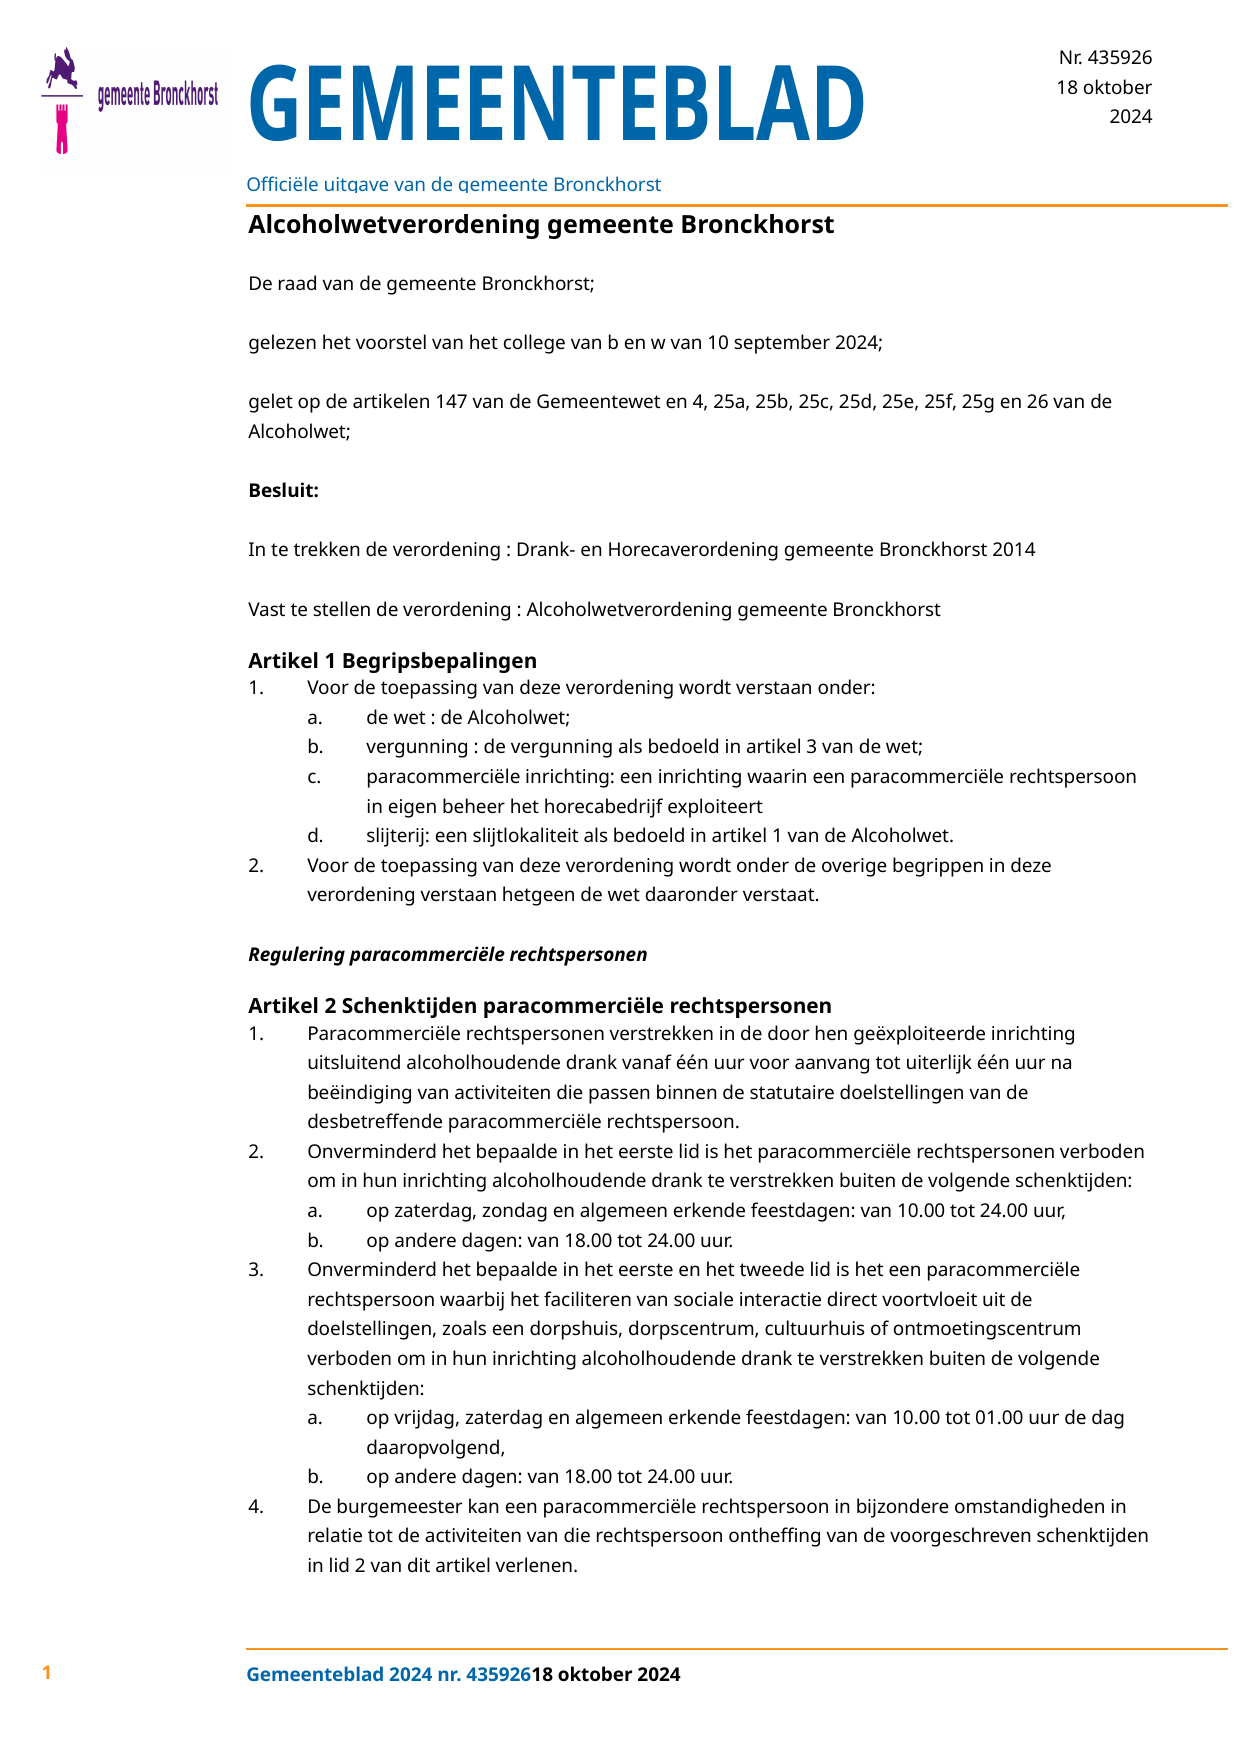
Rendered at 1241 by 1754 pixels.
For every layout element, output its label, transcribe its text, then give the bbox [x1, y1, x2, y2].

picture [41, 47, 231, 172]
list paracommerciële inrichting: een inrichting waarin een paracommerciële rechtspersoon in eigen beheer het horecabedrijf exploiteert [307, 763, 1152, 819]
list vergunning : de vergunning als bedoeld in artikel 3 van de wet; [307, 734, 1152, 759]
list Paracommerciële rechtspersonen verstrekken in de door hen geëxploiteerde inrichting uitsluitend alcoholhoudende drank vanaf één uur voor aanvang tot uiterlijk één uur na beëindiging van activiteiten die passen binnen de statutaire doelstellingen van de desbetreffende paracommerciële rechtspersoon. [248, 1020, 1152, 1134]
list slijterij: een slijtlokaliteit als bedoeld in artikel 1 van de Alcoholwet. [307, 822, 1152, 848]
list op andere dagen: van 18.00 tot 24.00 uur. [307, 1227, 1152, 1252]
list Onverminderd het bepaalde in het eerste en het tweede lid is het een paracommerciële rechtspersoon waarbij het faciliteren van sociale interactie direct voortvloeit uit de doelstellingen, zoals een dorpshuis, dorpscentrum, cultuurhuis of ontmoetingscentrum verboden om in hun inrichting alcoholhoudende drank te verstrekken buiten de volgende schenktijden: [248, 1256, 1152, 1400]
list op zaterdag, zondag en algemeen erkende feestdagen: van 10.00 tot 24.00 uur, [307, 1197, 1152, 1223]
text De raad van de gemeente Bronckhorst; [248, 270, 1152, 296]
text Artikel 1 Begripsbepalingen [248, 646, 1152, 674]
text Alcoholwetverordening gemeente Bronckhorst [248, 207, 1152, 241]
list Onverminderd het bepaalde in het eerste lid is het paracommerciële rechtspersonen verboden om in hun inrichting alcoholhoudende drank te verstrekken buiten de volgende schenktijden: [248, 1138, 1152, 1193]
list De burgemeester kan een paracommerciële rechtspersoon in bijzondere omstandigheden in relatie tot de activiteiten van die rechtspersoon ontheffing van de voorgeschreven schenktijden in lid 2 van dit artikel verlenen. [248, 1493, 1152, 1578]
text Besluit: [248, 477, 1152, 503]
list op vrijdag, zaterdag en algemeen erkende feestdagen: van 10.00 tot 01.00 uur de dag daaropvolgend, [307, 1404, 1152, 1459]
text Vast te stellen de verordening : Alcoholwetverordening gemeente Bronckhorst [248, 596, 1152, 621]
list Voor de toepassing van deze verordening wordt onder de overige begrippen in deze verordening verstaan hetgeen de wet daaronder verstaat. [248, 852, 1152, 907]
text Artikel 2 Schenktijden paracommerciële rechtspersonen [248, 991, 1152, 1020]
text Regulering paracommerciële rechtspersonen [248, 941, 1152, 967]
list op andere dagen: van 18.00 tot 24.00 uur. [307, 1463, 1152, 1489]
text gelezen het voorstel van het college van b en w van 10 september 2024; [248, 329, 1152, 355]
text In te trekken de verordening : Drank- en Horecaverordening gemeente Bronckhorst 2014 [248, 537, 1152, 562]
list Voor de toepassing van deze verordening wordt verstaan onder: [248, 674, 1152, 700]
text gelet op de artikelen 147 van de Gemeentewet en 4, 25a, 25b, 25c, 25d, 25e, 25f, 25g en 26 van de Alcoholwet; [248, 389, 1152, 444]
list de wet : de Alcoholwet; [307, 704, 1152, 730]
